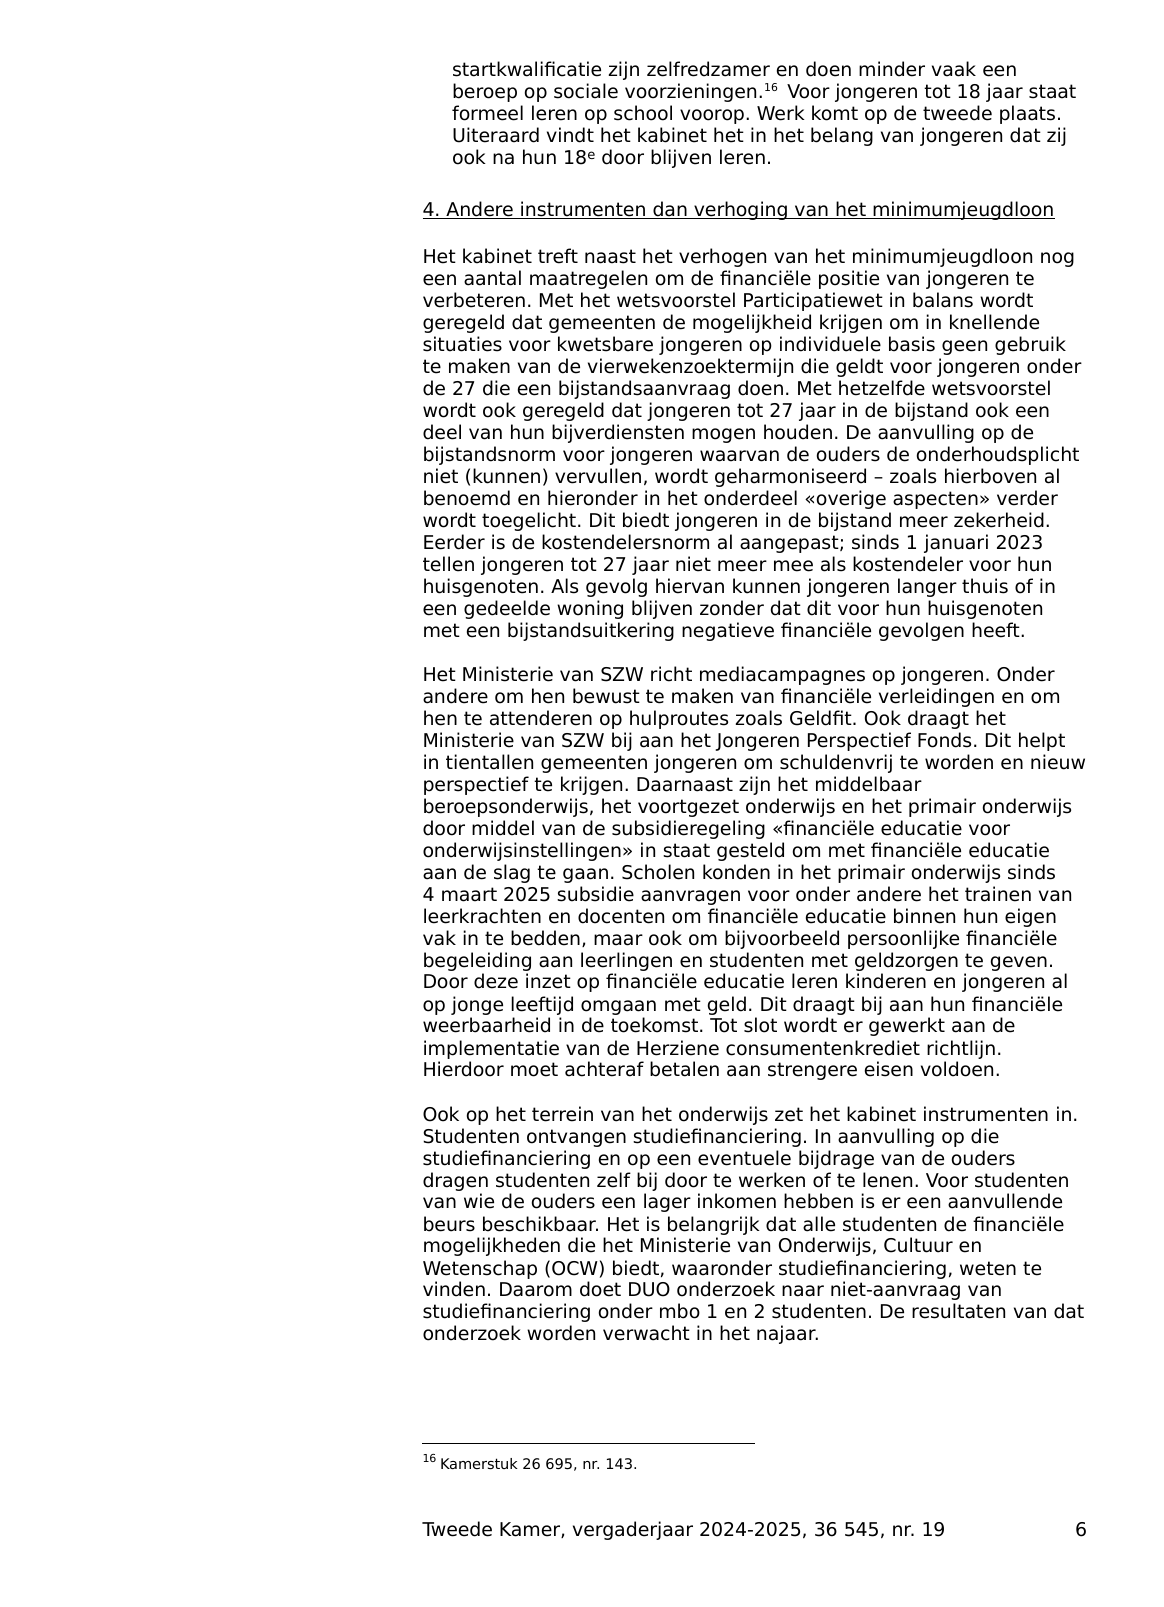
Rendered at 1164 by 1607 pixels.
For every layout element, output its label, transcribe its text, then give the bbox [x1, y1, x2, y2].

text Het Ministerie van SZW richt mediacampagnes op jongeren. Onder andere om hen bewust te maken van financiële verleidingen en om hen te attenderen op hulproutes zoals Geldfit. Ook draagt het Ministerie van SZW bij aan het Jongeren Perspectief Fonds. Dit helpt in tientallen gemeenten jongeren om schuldenvrij te worden en nieuw perspectief te krijgen. Daarnaast zijn het middelbaar beroepsonderwijs, het voortgezet onderwijs en het primair onderwijs door middel van de subsidieregeling «financiële educatie voor onderwijsinstellingen» in staat gesteld om met financiële educatie aan de slag te gaan. Scholen konden in het primair onderwijs sinds 4 maart 2025 subsidie aanvragen voor onder andere het trainen van leerkrachten en docenten om financiële educatie binnen hun eigen vak in te bedden, maar ook om bijvoorbeeld persoonlijke financiële begeleiding aan leerlingen en studenten met geldzorgen te geven. Door deze inzet op financiële educatie leren kinderen en jongeren al op jonge leeftijd omgaan met geld. Dit draagt bij aan hun financiële weerbaarheid in de toekomst. Tot slot wordt er gewerkt aan de implementatie van de Herziene consumentenkrediet richtlijn. Hierdoor moet achteraf betalen aan strengere eisen voldoen. [422, 664, 1087, 1081]
text Kamerstuk 26 695, nr. 143. [422, 1452, 1087, 1474]
text Het kabinet treft naast het verhogen van het minimumjeugdloon nog een aantal maatregelen om de financiële positie van jongeren te verbeteren. Met het wetsvoorstel Participatiewet in balans wordt geregeld dat gemeenten de mogelijkheid krijgen om in knellende situaties voor kwetsbare jongeren op individuele basis geen gebruik te maken van de vierwekenzoektermijn die geldt voor jongeren onder de 27 die een bijstandsaanvraag doen. Met hetzelfde wetsvoorstel wordt ook geregeld dat jongeren tot 27 jaar in de bijstand ook een deel van hun bijverdiensten mogen houden. De aanvulling op de bijstandsnorm voor jongeren waarvan de ouders de onderhoudsplicht niet (kunnen) vervullen, wordt geharmoniseerd – zoals hierboven al benoemd en hieronder in het onderdeel «overige aspecten» verder wordt toegelicht. Dit biedt jongeren in de bijstand meer zekerheid. Eerder is de kostendelersnorm al aangepast; sinds 1 januari 2023 tellen jongeren tot 27 jaar niet meer mee als kostendeler voor hun huisgenoten. Als gevolg hiervan kunnen jongeren langer thuis of in een gedeelde woning blijven zonder dat dit voor hun huisgenoten met een bijstandsuitkering negatieve financiële gevolgen heeft. [422, 246, 1087, 642]
text Ook op het terrein van het onderwijs zet het kabinet instrumenten in. Studenten ontvangen studiefinanciering. In aanvulling op die studiefinanciering en op een eventuele bijdrage van de ouders dragen studenten zelf bij door te werken of te lenen. Voor studenten van wie de ouders een lager inkomen hebben is er een aanvullende beurs beschikbaar. Het is belangrijk dat alle studenten de financiële mogelijkheden die het Ministerie van Onderwijs, Cultuur en Wetenschap (OCW) biedt, waaronder studiefinanciering, weten te vinden. Daarom doet DUO onderzoek naar niet-aanvraag van studiefinanciering onder mbo 1 en 2 studenten. De resultaten van dat onderzoek worden verwacht in het najaar. [422, 1103, 1087, 1345]
text startkwalificatie zijn zelfredzamer en doen minder vaak een beroep op sociale voorzieningen. Voor jongeren tot 18 jaar staat formeel leren op school voorop. Werk komt op de tweede plaats. Uiteraard vindt het kabinet het in het belang van jongeren dat zij ook na hun 18e door blijven leren. [422, 59, 1087, 169]
subtitle 4. Andere instrumenten dan verhoging van het minimumjeugdloon [422, 199, 1087, 221]
